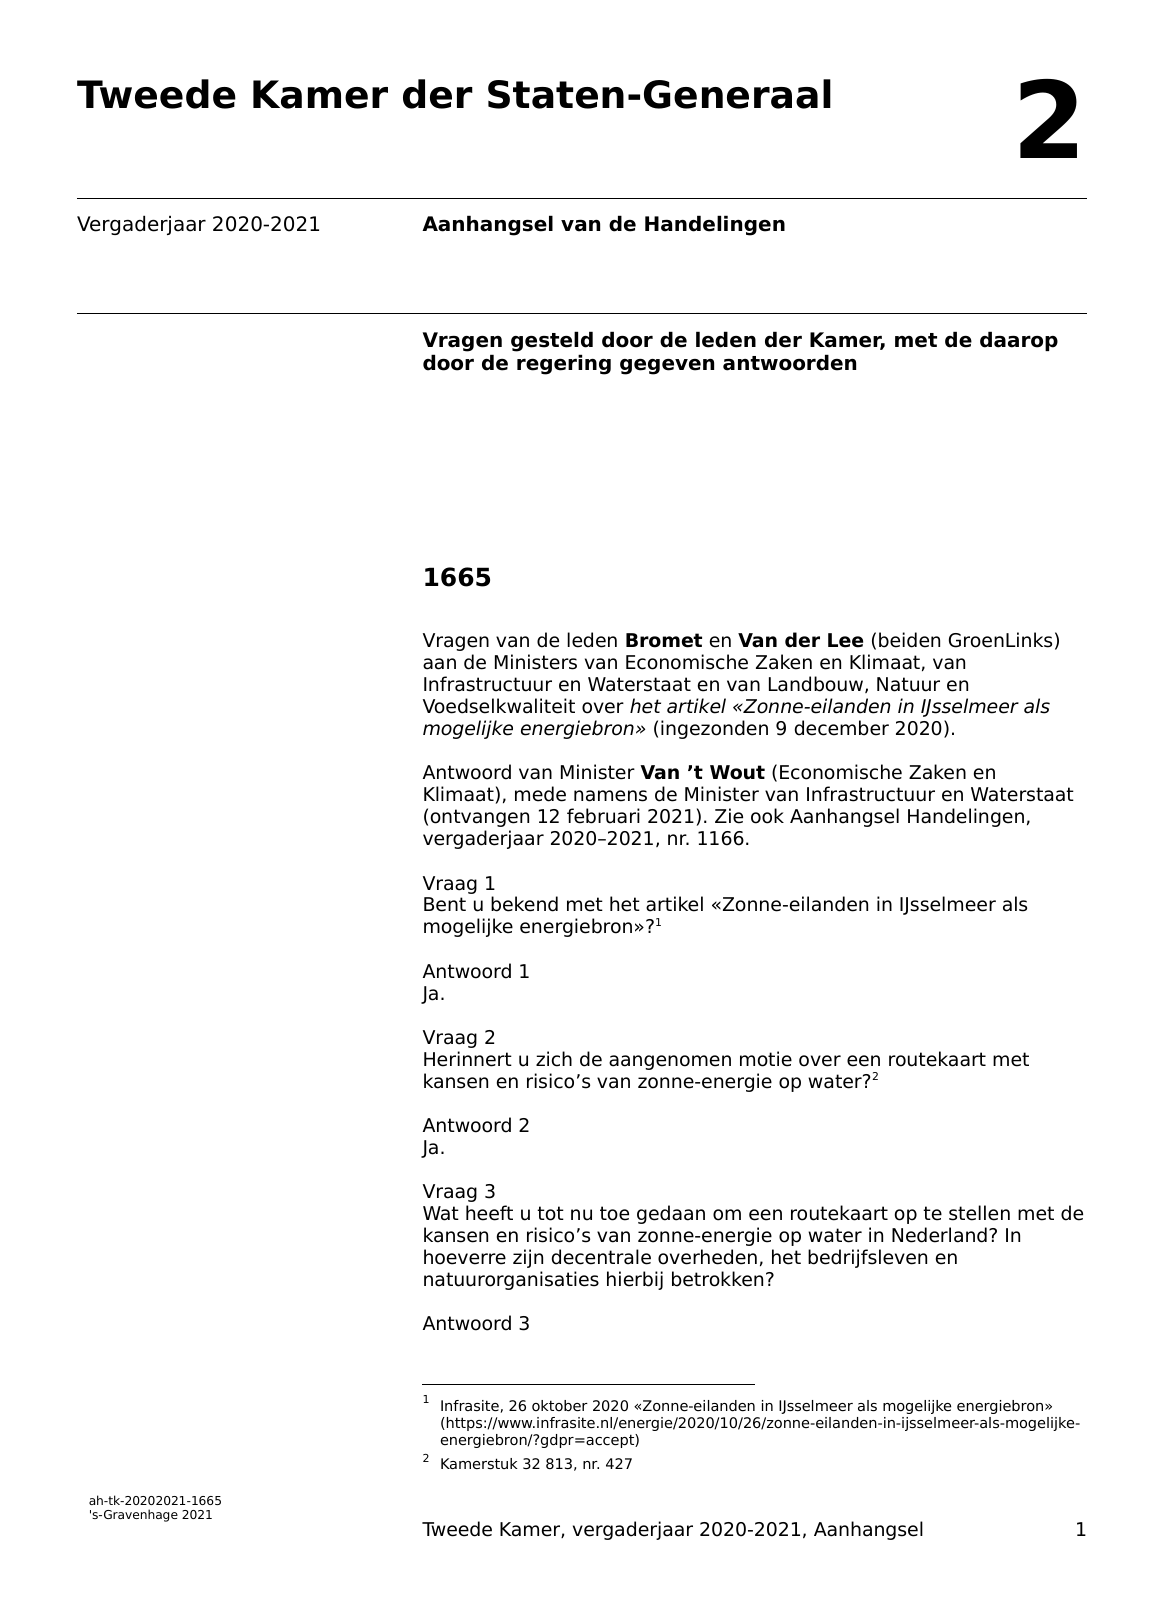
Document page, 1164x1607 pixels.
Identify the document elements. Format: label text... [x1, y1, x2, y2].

table_header Tweede Kamer der Staten-Generaal [77, 59, 886, 198]
text Antwoord 1 [422, 961, 1087, 982]
table_cell [77, 314, 422, 375]
text Kamerstuk 32 813, nr. 427 [422, 1452, 1087, 1474]
text 's-Gravenhage 2021 [88, 1508, 323, 1522]
text ah-tk-20202021-1665 [88, 1494, 323, 1508]
text Wat heeft u tot nu toe gedaan om een routekaart op te stellen met de kansen en risico’s van zonne-energie op water in Nederland? In hoeverre zijn decentrale overheden, het bedrijfsleven en natuurorganisaties hierbij betrokken? [422, 1203, 1087, 1291]
text Antwoord van Minister Van ’t Wout (Economische Zaken en Klimaat), mede namens de Minister van Infrastructuur en Waterstaat (ontvangen 12 februari 2021). Zie ook Aanhangsel Handelingen, vergaderjaar 2020–2021, nr. 1166. [422, 762, 1087, 850]
text 1665 [422, 563, 1087, 592]
text Antwoord 3 [422, 1313, 1087, 1335]
text Bent u bekend met het artikel «Zonne-eilanden in IJsselmeer als mogelijke energiebron»? [422, 894, 1087, 938]
text Vraag 1 [422, 872, 1087, 894]
text Ja. [422, 1137, 1087, 1159]
text Herinnert u zich de aangenomen motie over een routekaart met kansen en risico’s van zonne-energie op water? [422, 1049, 1087, 1093]
table_header 2 [886, 59, 1087, 198]
table_cell Aanhangsel van de Handelingen [422, 199, 1087, 313]
text Vraag 2 [422, 1027, 1087, 1049]
table_cell Vergaderjaar 2020-2021 [77, 199, 422, 313]
text Antwoord 2 [422, 1115, 1087, 1137]
table_cell Vragen gesteld door de leden der Kamer, met de daarop door de regering gegeven antwoorden [422, 314, 1087, 375]
text Vragen van de leden Bromet en Van der Lee (beiden GroenLinks) aan de Ministers van Economische Zaken en Klimaat, van Infrastructuur en Waterstaat en van Landbouw, Natuur en Voedselkwaliteit over het artikel «Zonne-eilanden in IJsselmeer als mogelijke energiebron» (ingezonden 9 december 2020). [422, 630, 1087, 740]
text Vraag 3 [422, 1181, 1087, 1203]
text Ja. [422, 982, 1087, 1004]
text Infrasite, 26 oktober 2020 «Zonne-eilanden in IJsselmeer als mogelijke energiebron» (https://www.infrasite.nl/energie/2020/10/26/zonne-eilanden-in-ijsselmeer-als-mogelijke-energiebron/?gdpr=accept) [422, 1393, 1087, 1449]
